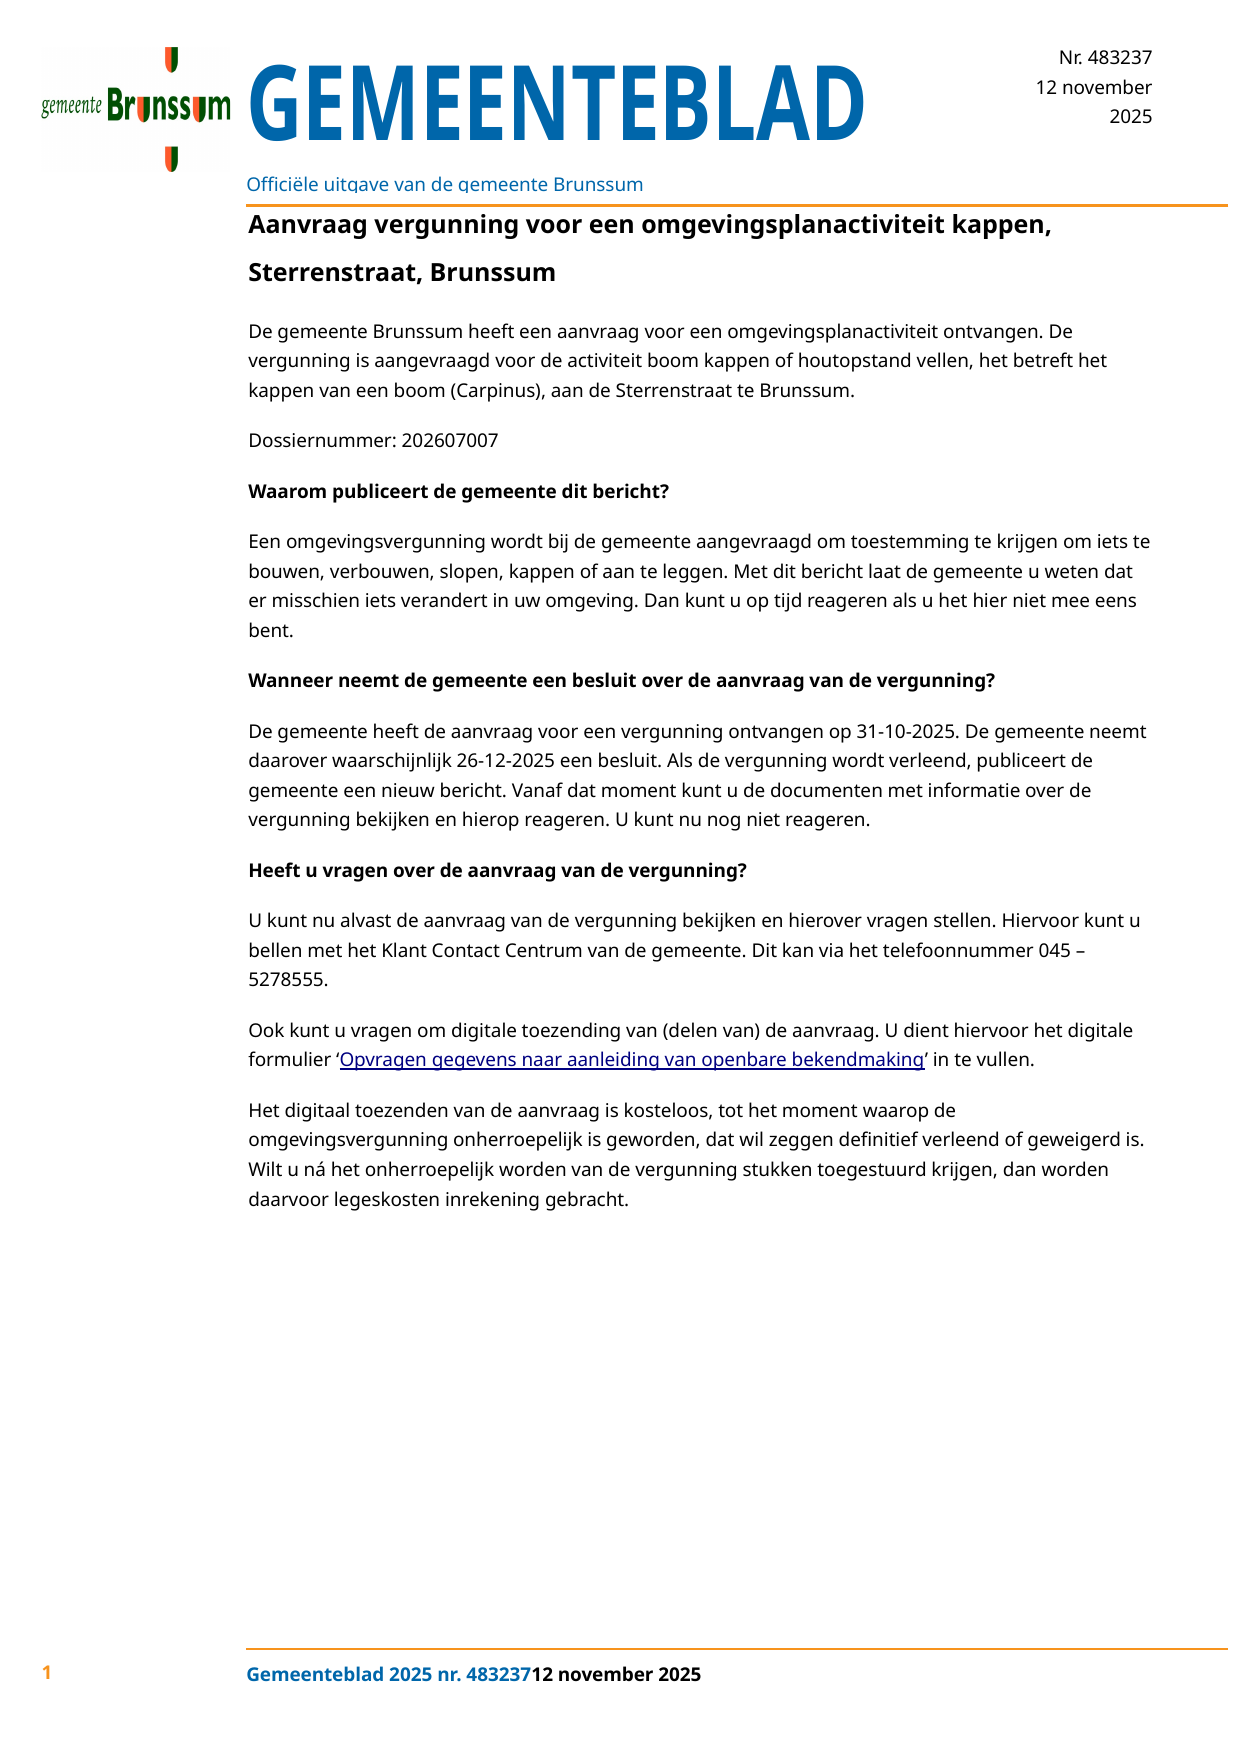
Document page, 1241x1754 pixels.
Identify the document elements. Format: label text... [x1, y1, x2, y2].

text Waarom publiceert de gemeente dit bericht? [248, 478, 1152, 504]
text Dossiernummer: 202607007 [248, 427, 1152, 453]
text Ook kunt u vragen om digitale toezending van (delen van) de aanvraag. U dient hiervoor het digitale formulier ‘Opvragen gegevens naar aanleiding van openbare bekendmaking’ in te vullen. [248, 1017, 1152, 1072]
text De gemeente heeft de aanvraag voor een vergunning ontvangen op 31-10-2025. De gemeente neemt daarover waarschijnlijk 26-12-2025 een besluit. Als de vergunning wordt verleend, publiceert de gemeente een nieuw bericht. Vanaf dat moment kunt u de documenten met informatie over de vergunning bekijken en hierop reageren. U kunt nu nog niet reageren. [248, 718, 1152, 832]
text Het digitaal toezenden van de aanvraag is kosteloos, tot het moment waarop de omgevingsvergunning onherroepelijk is geworden, dat wil zeggen definitief verleend of geweigerd is. Wilt u ná het onherroepelijk worden van de vergunning stukken toegestuurd krijgen, dan worden daarvoor legeskosten inrekening gebracht. [248, 1097, 1152, 1212]
text De gemeente Brunssum heeft een aanvraag voor een omgevingsplanactiviteit ontvangen. De vergunning is aangevraagd voor de activiteit boom kappen of houtopstand vellen, het betreft het kappen van een boom (Carpinus), aan de Sterrenstraat te Brunssum. [248, 318, 1152, 403]
text Heeft u vragen over de aanvraag van de vergunning? [248, 857, 1152, 883]
text U kunt nu alvast de aanvraag van de vergunning bekijken en hierover vragen stellen. Hiervoor kunt u bellen met het Klant Contact Centrum van de gemeente. Dit kan via het telefoonnummer 045 – 5278555. [248, 907, 1152, 992]
picture [41, 47, 231, 172]
text Wanneer neemt de gemeente een besluit over de aanvraag van de vergunning? [248, 667, 1152, 693]
text Aanvraag vergunning voor een omgevingsplanactiviteit kappen, Sterrenstraat, Brunssum [248, 207, 1152, 288]
text Een omgevingsvergunning wordt bij de gemeente aangevraagd om toestemming te krijgen om iets te bouwen, verbouwen, slopen, kappen of aan te leggen. Met dit bericht laat de gemeente u weten dat er misschien iets verandert in uw omgeving. Dan kunt u op tijd reageren als u het hier niet mee eens bent. [248, 528, 1152, 643]
